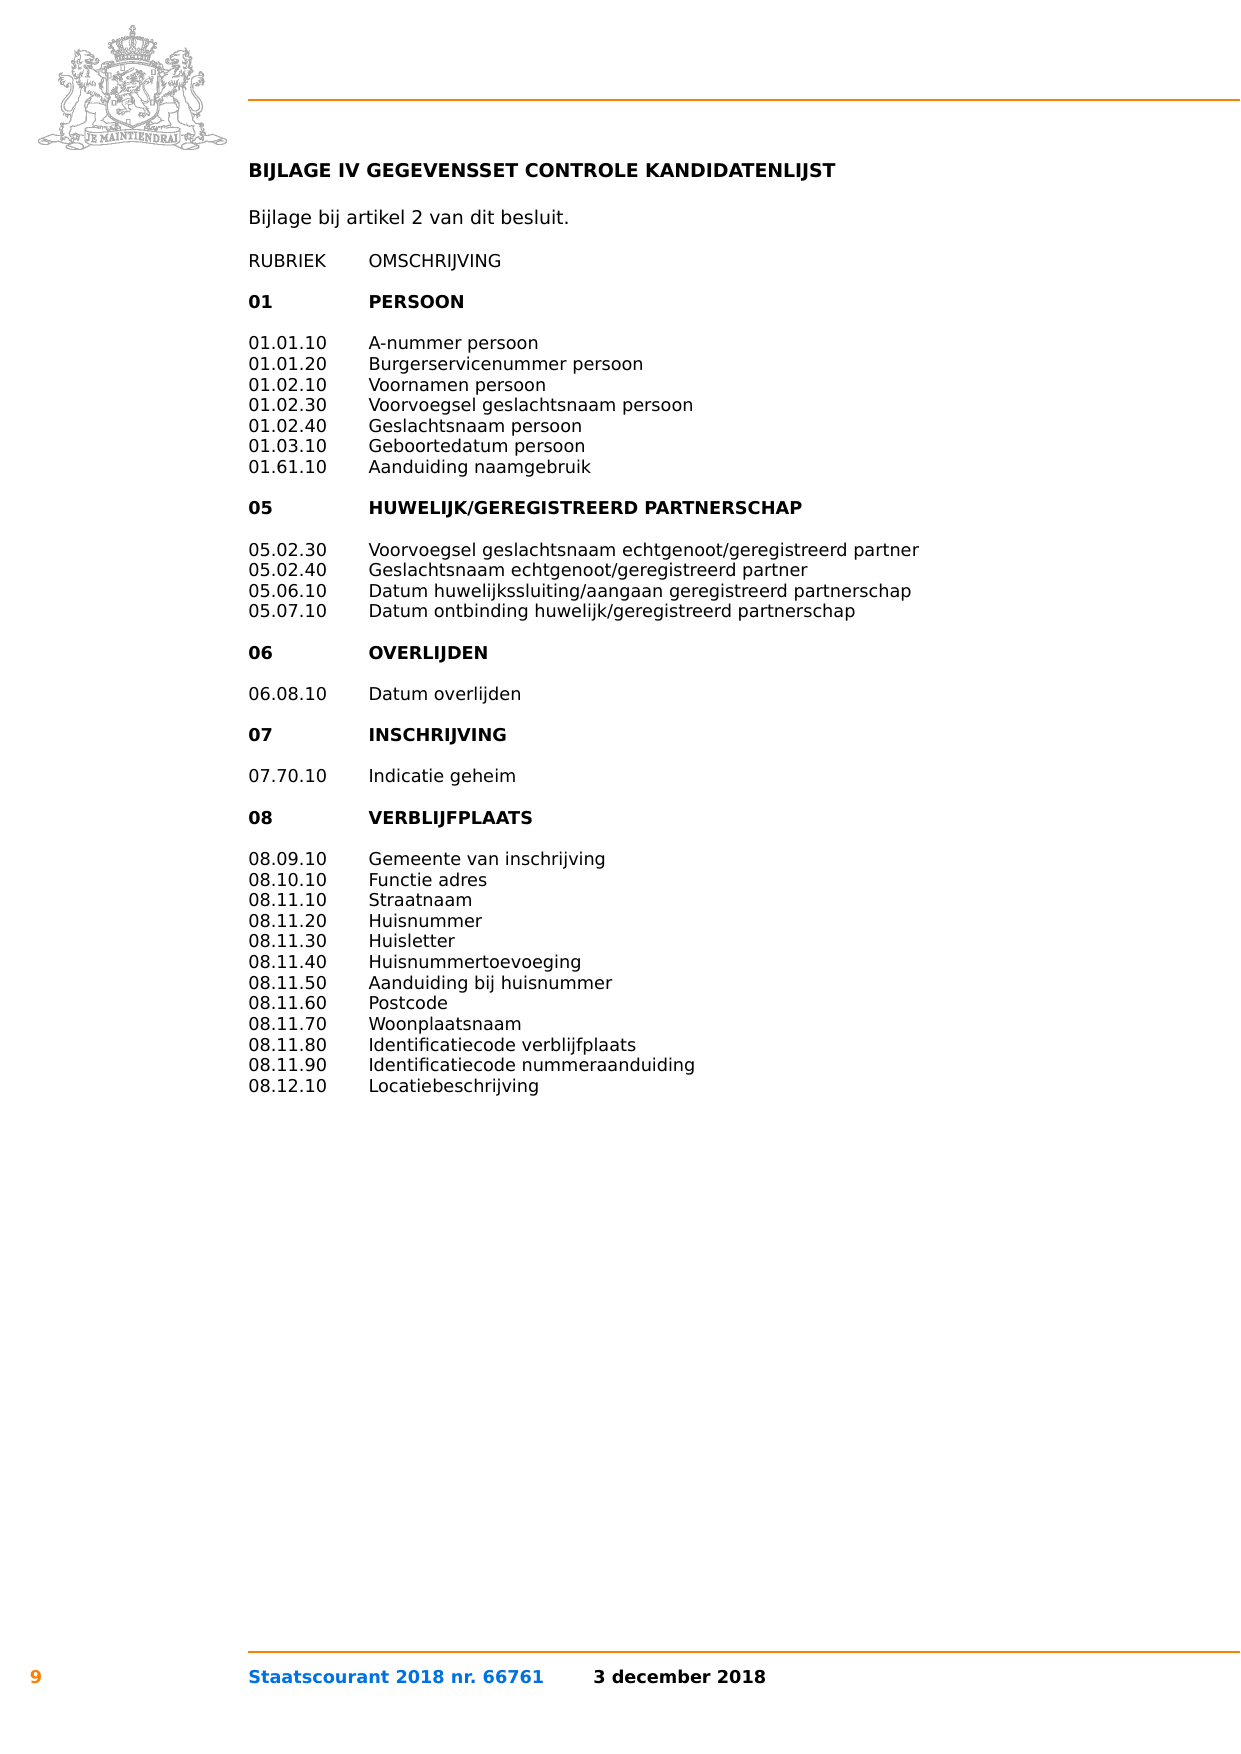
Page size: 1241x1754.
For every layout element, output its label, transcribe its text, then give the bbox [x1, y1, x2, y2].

table_cell 06.08.10 [248, 684, 362, 704]
table_cell 08.11.30 [248, 931, 362, 952]
subtitle BIJLAGE IV GEGEVENSSET CONTROLE KANDIDATENLIJST [248, 160, 1163, 182]
table_cell 05 [248, 498, 362, 519]
table_cell Postcode [363, 993, 1163, 1014]
table_cell 08.11.50 [248, 973, 362, 993]
table_cell A-nummer persoon [363, 333, 1163, 354]
table_cell 05.02.30 [248, 540, 362, 560]
table_cell [363, 519, 1163, 539]
table_cell Datum huwelijkssluiting/aangaan geregistreerd partnerschap [363, 581, 1163, 601]
table_cell 08.11.60 [248, 993, 362, 1014]
table_cell Geslachtsnaam echtgenoot/geregistreerd partner [363, 560, 1163, 581]
table_cell 07 [248, 725, 362, 746]
table_cell Datum ontbinding huwelijk/geregistreerd partnerschap [363, 601, 1163, 622]
table_cell [248, 746, 362, 766]
table_cell Straatnaam [363, 890, 1163, 911]
table_cell [248, 787, 362, 808]
table_cell [248, 663, 362, 684]
table_cell 08.11.80 [248, 1035, 362, 1055]
table_cell 05.06.10 [248, 581, 362, 601]
table_cell Aanduiding naamgebruik [363, 457, 1163, 478]
table_cell Voorvoegsel geslachtsnaam echtgenoot/geregistreerd partner [363, 540, 1163, 560]
table_cell 08.11.40 [248, 952, 362, 973]
table_cell [363, 313, 1163, 333]
table_cell 05.02.40 [248, 560, 362, 581]
table_cell Woonplaatsnaam [363, 1014, 1163, 1034]
table_cell [248, 313, 362, 333]
table_cell INSCHRIJVING [363, 725, 1163, 746]
table_cell 01.02.30 [248, 395, 362, 416]
table_cell Gemeente van inschrijving [363, 849, 1163, 869]
picture [38, 25, 227, 150]
table_cell [363, 622, 1163, 643]
table_cell 08.09.10 [248, 849, 362, 869]
table_cell [248, 705, 362, 725]
table_cell 08.10.10 [248, 870, 362, 890]
table_cell 05.07.10 [248, 601, 362, 622]
table_cell PERSOON [363, 292, 1163, 313]
table_cell [248, 271, 362, 292]
table_cell 08.12.10 [248, 1076, 362, 1096]
table_cell Burgerservicenummer persoon [363, 354, 1163, 374]
table_cell [363, 478, 1163, 498]
table_cell 08.11.90 [248, 1055, 362, 1076]
table_cell [248, 622, 362, 643]
table_cell Geboortedatum persoon [363, 436, 1163, 457]
table_cell 08.11.20 [248, 911, 362, 931]
table_cell Geslachtsnaam persoon [363, 416, 1163, 436]
table_cell OVERLIJDEN [363, 643, 1163, 663]
table_cell [363, 828, 1163, 849]
table_cell 01 [248, 292, 362, 313]
table_cell 01.02.10 [248, 375, 362, 395]
table_cell 08.11.70 [248, 1014, 362, 1034]
table_cell [248, 828, 362, 849]
table_cell Huisnummer [363, 911, 1163, 931]
table_cell HUWELIJK/GEREGISTREERD PARTNERSCHAP [363, 498, 1163, 519]
table_cell [363, 663, 1163, 684]
table_cell Locatiebeschrijving [363, 1076, 1163, 1096]
table_cell 08.11.10 [248, 890, 362, 911]
table_cell Identificatiecode verblijfplaats [363, 1035, 1163, 1055]
table_cell 01.03.10 [248, 436, 362, 457]
table_cell [363, 787, 1163, 808]
table_cell Voornamen persoon [363, 375, 1163, 395]
table_cell 01.02.40 [248, 416, 362, 436]
table_cell Aanduiding bij huisnummer [363, 973, 1163, 993]
table_cell VERBLIJFPLAATS [363, 808, 1163, 828]
table_cell 01.01.10 [248, 333, 362, 354]
table_cell [248, 478, 362, 498]
table_header OMSCHRIJVING [363, 251, 1163, 271]
table_cell 01.61.10 [248, 457, 362, 478]
table_cell Datum overlijden [363, 684, 1163, 704]
table_cell Identificatiecode nummeraanduiding [363, 1055, 1163, 1076]
table_cell 08 [248, 808, 362, 828]
table_cell Huisnummertoevoeging [363, 952, 1163, 973]
table_header RUBRIEK [248, 251, 362, 271]
table_cell 07.70.10 [248, 766, 362, 787]
table_cell [363, 746, 1163, 766]
table_cell Indicatie geheim [363, 766, 1163, 787]
text Bijlage bij artikel 2 van dit besluit. [248, 207, 1163, 229]
table_cell 01.01.20 [248, 354, 362, 374]
table_cell [363, 705, 1163, 725]
table_cell Voorvoegsel geslachtsnaam persoon [363, 395, 1163, 416]
table_cell Functie adres [363, 870, 1163, 890]
table_cell 06 [248, 643, 362, 663]
table_cell [248, 519, 362, 539]
table_cell Huisletter [363, 931, 1163, 952]
table_cell [363, 271, 1163, 292]
